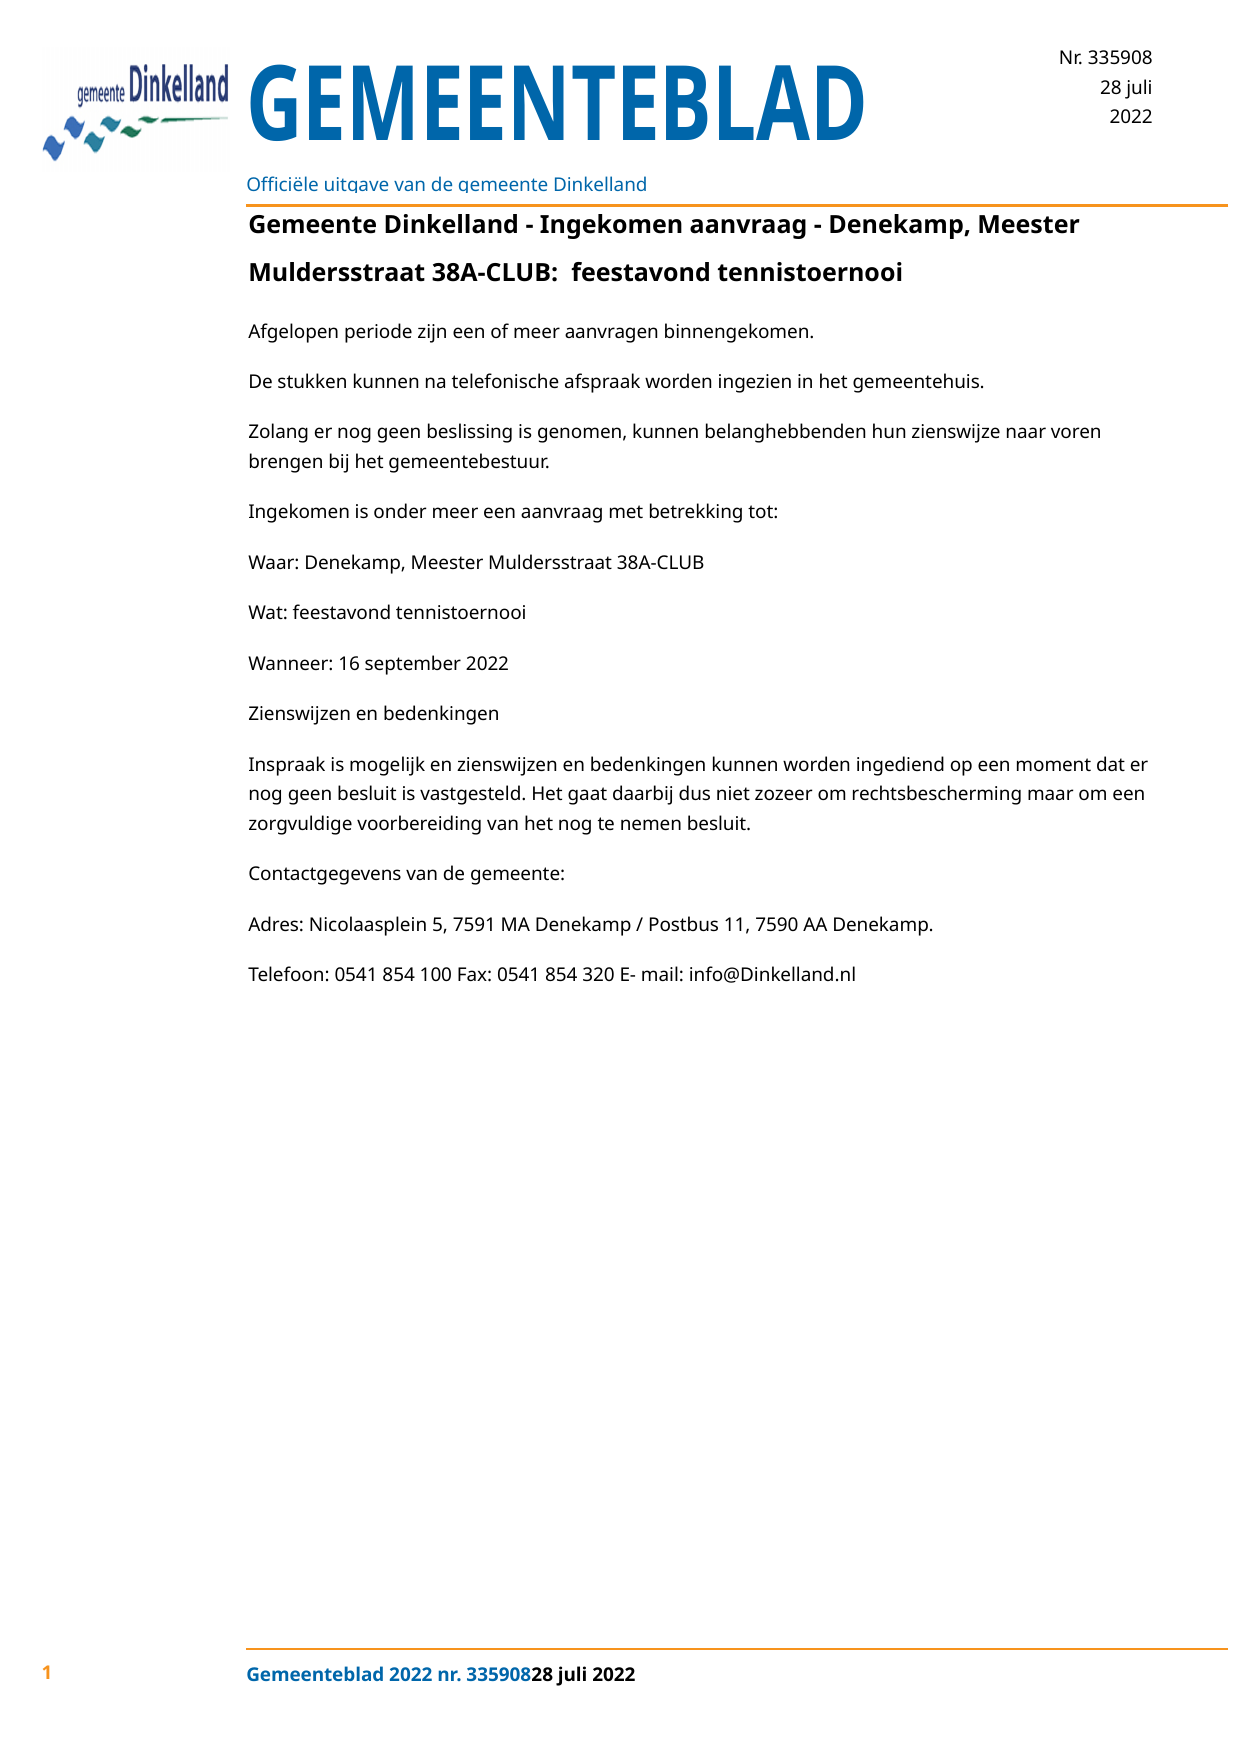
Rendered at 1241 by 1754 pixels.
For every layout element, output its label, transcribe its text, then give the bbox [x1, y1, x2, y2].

picture [41, 47, 231, 172]
text Zienswijzen en bedenkingen [248, 700, 1152, 726]
text Wanneer: 16 september 2022 [248, 650, 1152, 676]
text Wat: feestavond tennistoernooi [248, 599, 1152, 625]
text Ingekomen is onder meer een aanvraag met betrekking tot: [248, 499, 1152, 524]
text Adres: Nicolaasplein 5, 7591 MA Denekamp / Postbus 11, 7590 AA Denekamp. [248, 911, 1152, 937]
text De stukken kunnen na telefonische afspraak worden ingezien in het gemeentehuis. [248, 368, 1152, 394]
text Gemeente Dinkelland - Ingekomen aanvraag - Denekamp, Meester Muldersstraat 38A-CLUB: feestavond tennistoernooi [248, 207, 1152, 288]
text Contactgegevens van de gemeente: [248, 860, 1152, 886]
text Waar: Denekamp, Meester Muldersstraat 38A-CLUB [248, 549, 1152, 575]
text Telefoon: 0541 854 100 Fax: 0541 854 320 E- mail: info@Dinkelland.nl [248, 961, 1152, 987]
text Inspraak is mogelijk en zienswijzen en bedenkingen kunnen worden ingediend op een moment dat er nog geen besluit is vastgesteld. Het gaat daarbij dus niet zozeer om rechtsbescherming maar om een zorgvuldige voorbereiding van het nog te nemen besluit. [248, 751, 1152, 836]
text Zolang er nog geen beslissing is genomen, kunnen belanghebbenden hun zienswijze naar voren brengen bij het gemeentebestuur. [248, 419, 1152, 474]
text Afgelopen periode zijn een of meer aanvragen binnengekomen. [248, 318, 1152, 344]
